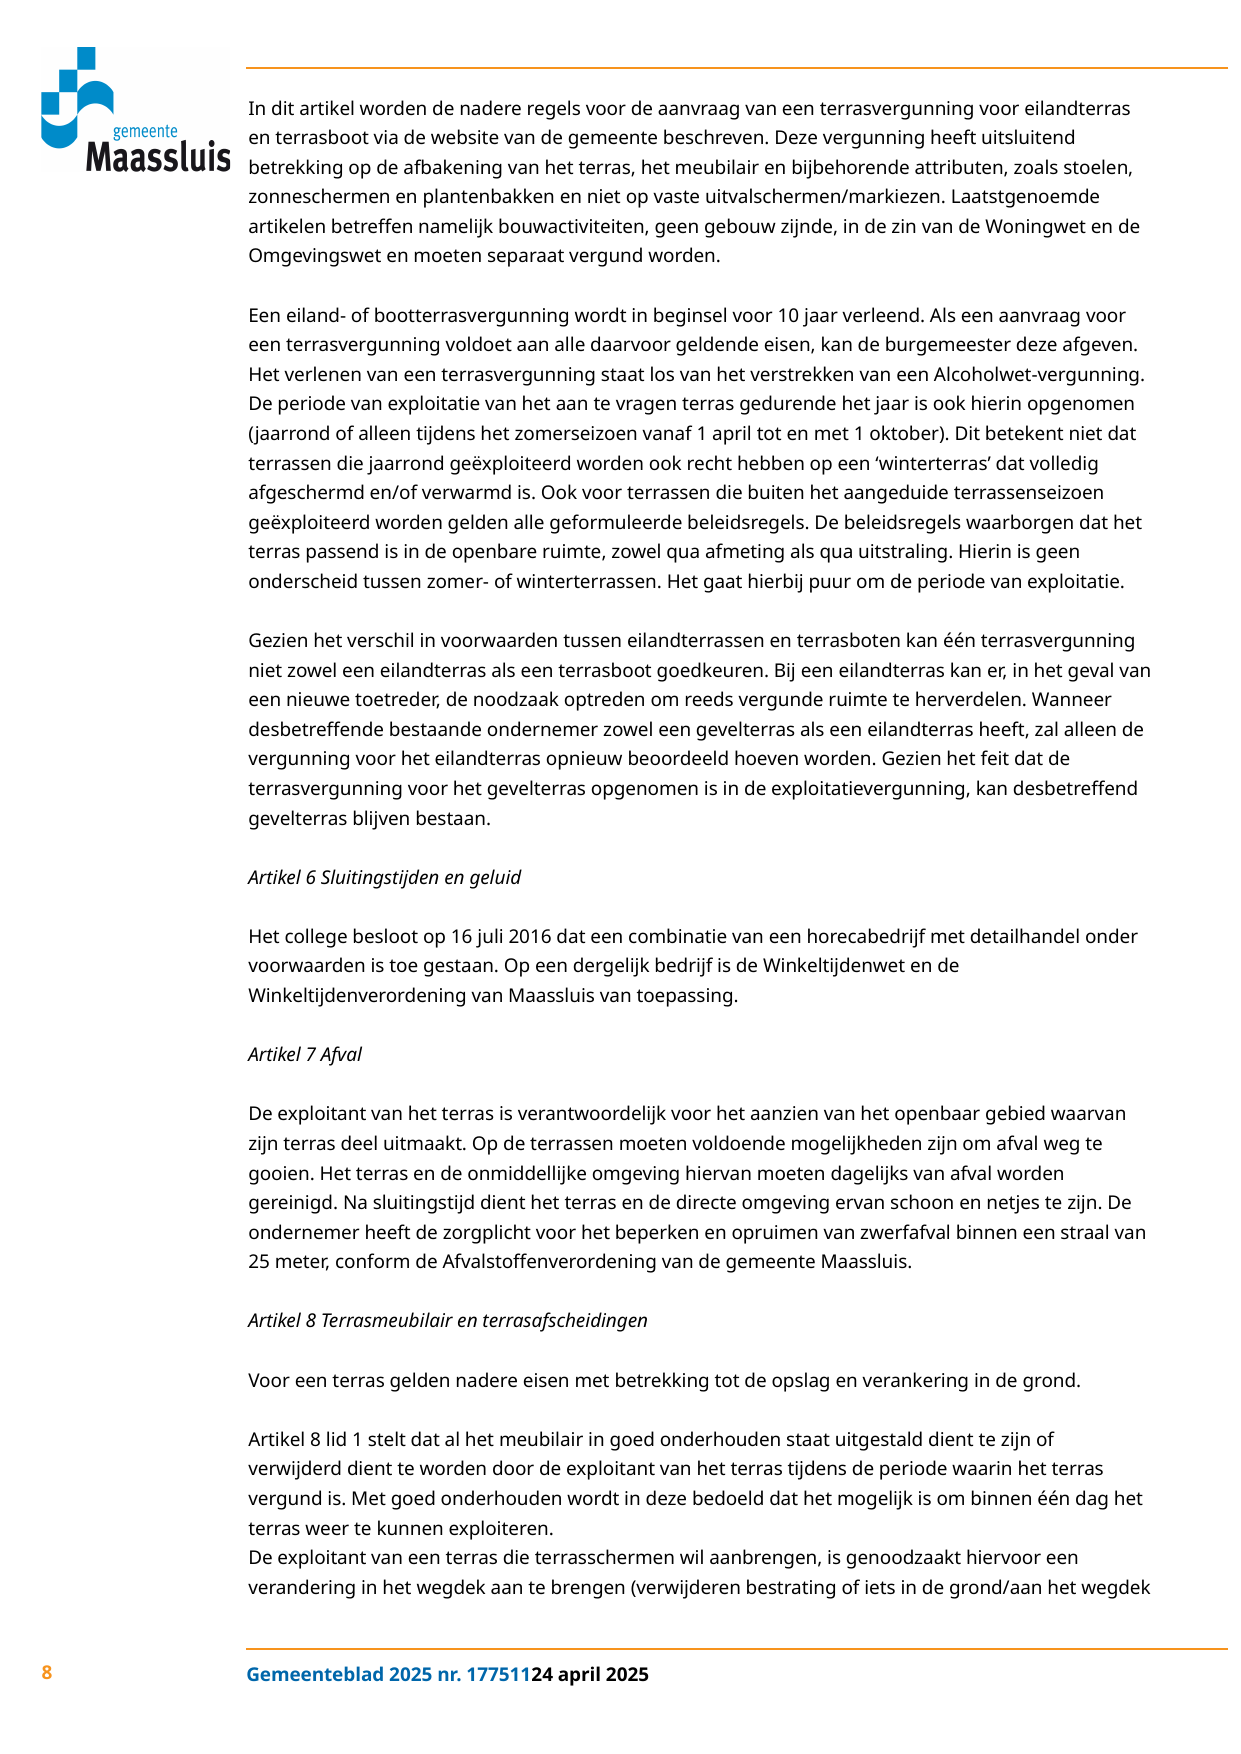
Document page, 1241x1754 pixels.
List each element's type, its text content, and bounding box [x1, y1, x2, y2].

picture [41, 47, 77, 92]
text Artikel 8 Terrasmeubilair en terrasafscheidingen [248, 1308, 1152, 1333]
text Artikel 8 lid 1 stelt dat al het meubilair in goed onderhouden staat uitgestald dient te zijn of verwijderd dient te worden door de exploitant van het terras tijdens de periode waarin het terras vergund is. Met goed onderhouden wordt in deze bedoeld dat het mogelijk is om binnen één dag het terras weer te kunnen exploiteren. [248, 1426, 1152, 1541]
text Artikel 7 Afval [248, 1041, 1152, 1067]
text De exploitant van het terras is verantwoordelijk voor het aanzien van het openbaar gebied waarvan zijn terras deel uitmaakt. Op de terrassen moeten voldoende mogelijkheden zijn om afval weg te gooien. Het terras en de onmiddellijke omgeving hiervan moeten dagelijks van afval worden gereinigd. Na sluitingstijd dient het terras en de directe omgeving ervan schoon en netjes te zijn. De ondernemer heeft de zorgplicht voor het beperken en opruimen van zwerfafval binnen een straal van 25 meter, conform de Afvalstoffenverordening van de gemeente Maassluis. [248, 1101, 1152, 1274]
text Gezien het verschil in voorwaarden tussen eilandterrassen en terrasboten kan één terrasvergunning niet zowel een eilandterras als een terrasboot goedkeuren. Bij een eilandterras kan er, in het geval van een nieuwe toetreder, de noodzaak optreden om reeds vergunde ruimte te herverdelen. Wanneer desbetreffende bestaande ondernemer zowel een gevelterras als een eilandterras heeft, zal alleen de vergunning voor het eilandterras opnieuw beoordeeld hoeven worden. Gezien het feit dat de terrasvergunning voor het gevelterras opgenomen is in de exploitatievergunning, kan desbetreffend gevelterras blijven bestaan. [248, 627, 1152, 831]
picture [41, 47, 231, 172]
text De exploitant van een terras die terrasschermen wil aanbrengen, is genoodzaakt hiervoor een verandering in het wegdek aan te brengen (verwijderen bestrating of iets in de grond/aan het wegdek [248, 1544, 1152, 1600]
text Een eiland- of bootterrasvergunning wordt in beginsel voor 10 jaar verleend. Als een aanvraag voor een terrasvergunning voldoet aan alle daarvoor geldende eisen, kan de burgemeester deze afgeven. Het verlenen van een terrasvergunning staat los van het verstrekken van een Alcoholwet-vergunning. De periode van exploitatie van het aan te vragen terras gedurende het jaar is ook hierin opgenomen (jaarrond of alleen tijdens het zomerseizoen vanaf 1 april tot en met 1 oktober). Dit betekent niet dat terrassen die jaarrond geëxploiteerd worden ook recht hebben op een ‘winterterras’ dat volledig afgeschermd en/of verwarmd is. Ook voor terrassen die buiten het aangeduide terrassenseizoen geëxploiteerd worden gelden alle geformuleerde beleidsregels. De beleidsregels waarborgen dat het terras passend is in de openbare ruimte, zowel qua afmeting als qua uitstraling. Hierin is geen onderscheid tussen zomer- of winterterrassen. Het gaat hierbij puur om de periode van exploitatie. [248, 302, 1152, 594]
text Artikel 6 Sluitingstijden en geluid [248, 864, 1152, 890]
text Het college besloot op 16 juli 2016 dat een combinatie van een horecabedrijf met detailhandel onder voorwaarden is toe gestaan. Op een dergelijk bedrijf is de Winkeltijdenwet en de Winkeltijdenverordening van Maassluis van toepassing. [248, 923, 1152, 1008]
text Voor een terras gelden nadere eisen met betrekking tot de opslag en verankering in de grond. [248, 1367, 1152, 1393]
text In dit artikel worden de nadere regels voor de aanvraag van een terrasvergunning voor eilandterras en terrasboot via de website van de gemeente beschreven. Deze vergunning heeft uitsluitend betrekking op de afbakening van het terras, het meubilair en bijbehorende attributen, zoals stoelen, zonneschermen en plantenbakken en niet op vaste uitvalschermen/markiezen. Laatstgenoemde artikelen betreffen namelijk bouwactiviteiten, geen gebouw zijnde, in de zin van de Woningwet en de Omgevingswet en moeten separaat vergund worden. [248, 95, 1152, 268]
